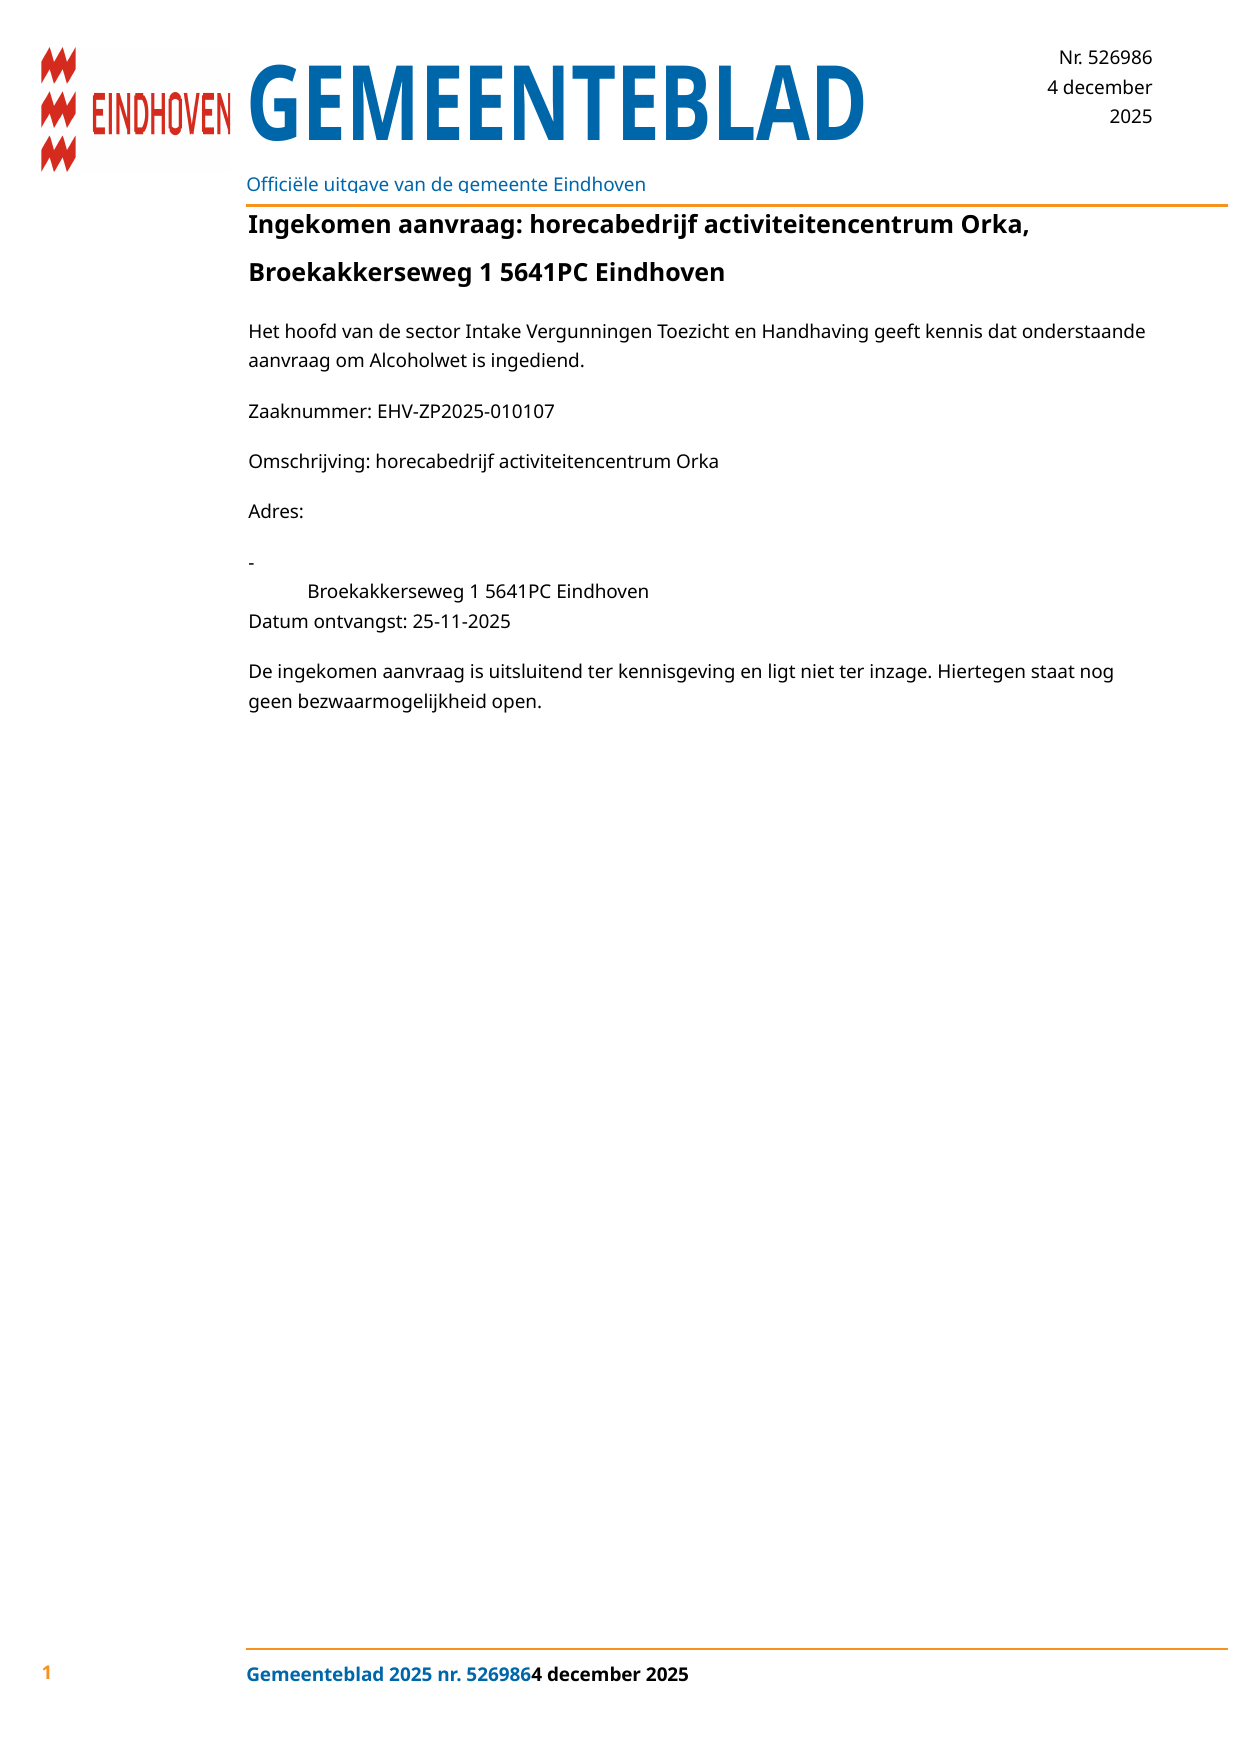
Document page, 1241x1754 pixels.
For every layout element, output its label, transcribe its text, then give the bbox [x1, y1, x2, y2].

text Datum ontvangst: 25-11-2025 [248, 608, 1152, 634]
text Het hoofd van de sector Intake Vergunningen Toezicht en Handhaving geeft kennis dat onderstaande aanvraag om Alcoholwet is ingediend. [248, 318, 1152, 373]
text Zaaknummer: EHV-ZP2025-010107 [248, 398, 1152, 424]
text Omschrijving: horecabedrijf activiteitencentrum Orka [248, 448, 1152, 474]
list Broekakkerseweg 1 5641PC Eindhoven [248, 579, 1152, 604]
text Ingekomen aanvraag: horecabedrijf activiteitencentrum Orka, Broekakkerseweg 1 5641PC Eindhoven [248, 207, 1152, 288]
picture [41, 47, 231, 172]
text De ingekomen aanvraag is uitsluitend ter kennisgeving en ligt niet ter inzage. Hiertegen staat nog geen bezwaarmogelijkheid open. [248, 659, 1152, 714]
text Adres: [248, 499, 1152, 524]
